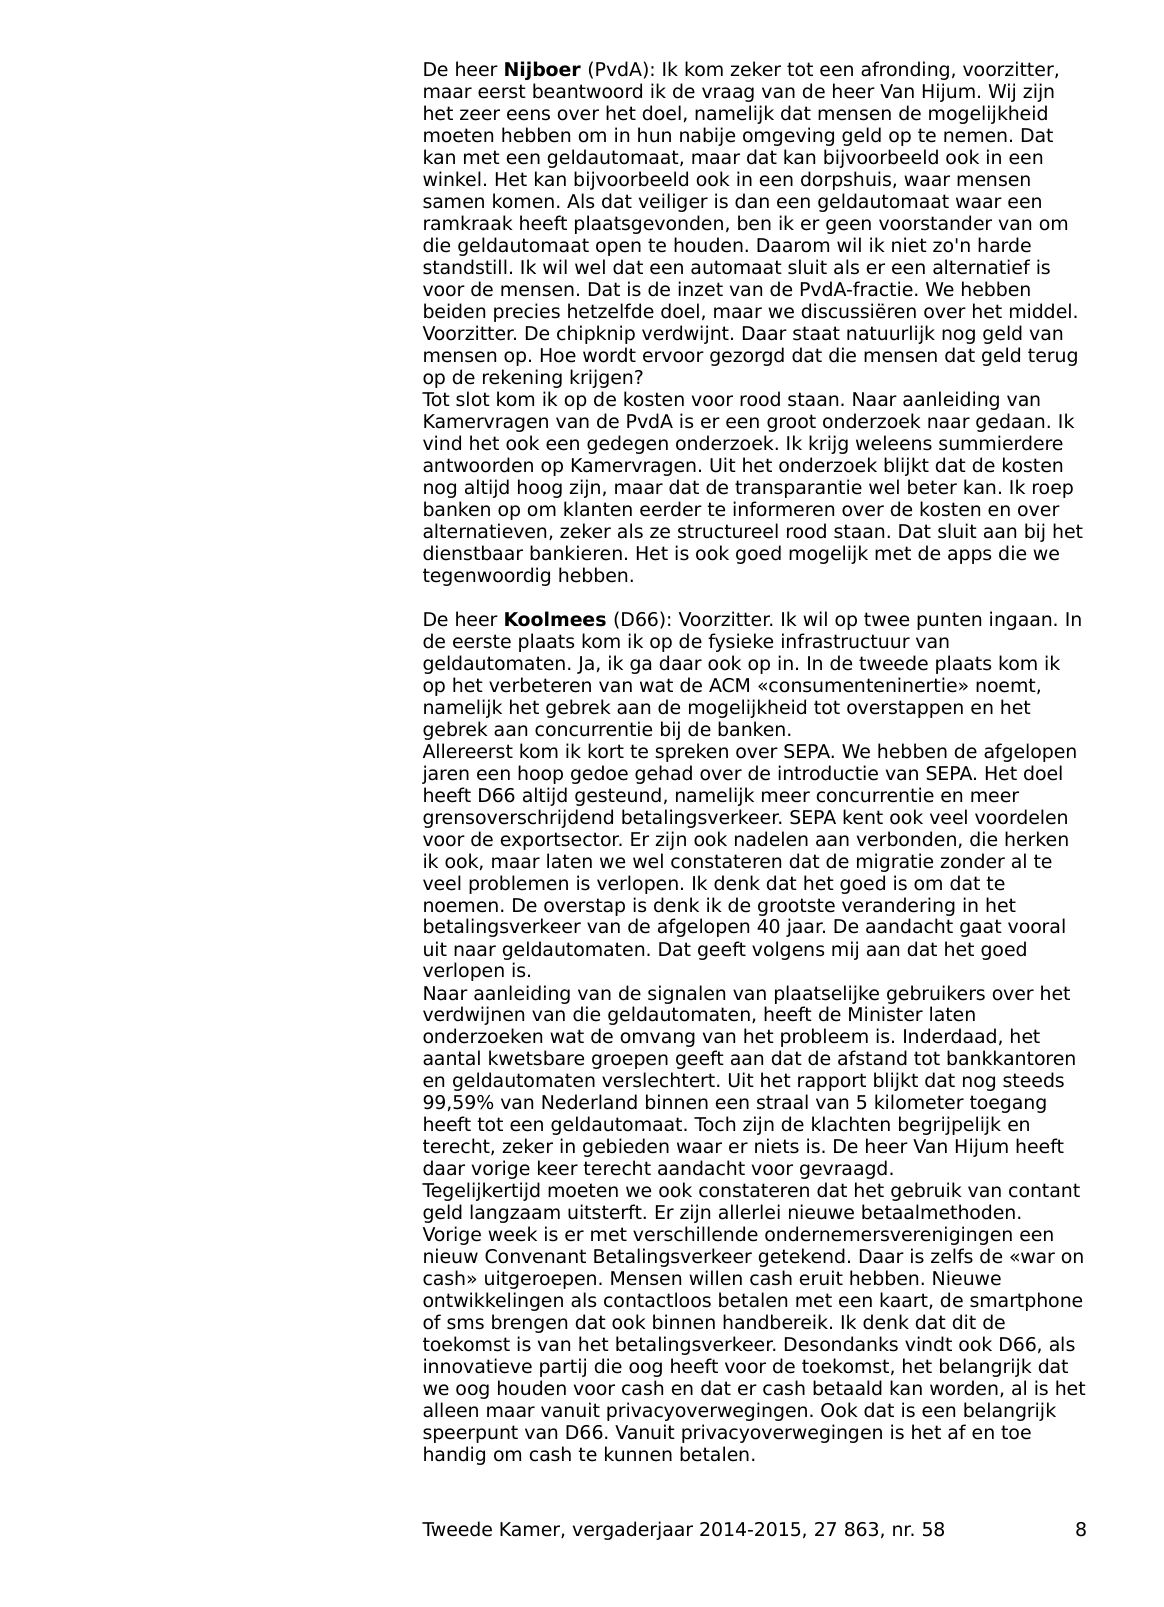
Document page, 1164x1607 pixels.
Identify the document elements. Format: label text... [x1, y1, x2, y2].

text Voorzitter. De chipknip verdwijnt. Daar staat natuurlijk nog geld van mensen op. Hoe wordt ervoor gezorgd dat die mensen dat geld terug op de rekening krijgen? [422, 323, 1087, 389]
text Naar aanleiding van de signalen van plaatselijke gebruikers over het verdwijnen van die geldautomaten, heeft de Minister laten onderzoeken wat de omvang van het probleem is. Inderdaad, het aantal kwetsbare groepen geeft aan dat de afstand tot bankkantoren en geldautomaten verslechtert. Uit het rapport blijkt dat nog steeds 99,59% van Nederland binnen een straal van 5 kilometer toegang heeft tot een geldautomaat. Toch zijn de klachten begrijpelijk en terecht, zeker in gebieden waar er niets is. De heer Van Hijum heeft daar vorige keer terecht aandacht voor gevraagd. [422, 982, 1087, 1180]
text Tot slot kom ik op de kosten voor rood staan. Naar aanleiding van Kamervragen van de PvdA is er een groot onderzoek naar gedaan. Ik vind het ook een gedegen onderzoek. Ik krijg weleens summierdere antwoorden op Kamervragen. Uit het onderzoek blijkt dat de kosten nog altijd hoog zijn, maar dat de transparantie wel beter kan. Ik roep banken op om klanten eerder te informeren over de kosten en over alternatieven, zeker als ze structureel rood staan. Dat sluit aan bij het dienstbaar bankieren. Het is ook goed mogelijk met de apps die we tegenwoordig hebben. [422, 389, 1087, 587]
text Tegelijkertijd moeten we ook constateren dat het gebruik van contant geld langzaam uitsterft. Er zijn allerlei nieuwe betaalmethoden. Vorige week is er met verschillende ondernemersverenigingen een nieuw Convenant Betalingsverkeer getekend. Daar is zelfs de «war on cash» uitgeroepen. Mensen willen cash eruit hebben. Nieuwe ontwikkelingen als contactloos betalen met een kaart, de smartphone of sms brengen dat ook binnen handbereik. Ik denk dat dit de toekomst is van het betalingsverkeer. Desondanks vindt ook D66, als innovatieve partij die oog heeft voor de toekomst, het belangrijk dat we oog houden voor cash en dat er cash betaald kan worden, al is het alleen maar vanuit privacyoverwegingen. Ook dat is een belangrijk speerpunt van D66. Vanuit privacyoverwegingen is het af en toe handig om cash te kunnen betalen. [422, 1180, 1087, 1466]
text De heer Nijboer (PvdA): Ik kom zeker tot een afronding, voorzitter, maar eerst beantwoord ik de vraag van de heer Van Hijum. Wij zijn het zeer eens over het doel, namelijk dat mensen de mogelijkheid moeten hebben om in hun nabije omgeving geld op te nemen. Dat kan met een geldautomaat, maar dat kan bijvoorbeeld ook in een winkel. Het kan bijvoorbeeld ook in een dorpshuis, waar mensen samen komen. Als dat veiliger is dan een geldautomaat waar een ramkraak heeft plaatsgevonden, ben ik er geen voorstander van om die geldautomaat open te houden. Daarom wil ik niet zo'n harde standstill. Ik wil wel dat een automaat sluit als er een alternatief is voor de mensen. Dat is de inzet van de PvdA-fractie. We hebben beiden precies hetzelfde doel, maar we discussiëren over het middel. [422, 59, 1087, 323]
text De heer Koolmees (D66): Voorzitter. Ik wil op twee punten ingaan. In de eerste plaats kom ik op de fysieke infrastructuur van geldautomaten. Ja, ik ga daar ook op in. In de tweede plaats kom ik op het verbeteren van wat de ACM «consumenteninertie» noemt, namelijk het gebrek aan de mogelijkheid tot overstappen en het gebrek aan concurrentie bij de banken. [422, 609, 1087, 741]
text Allereerst kom ik kort te spreken over SEPA. We hebben de afgelopen jaren een hoop gedoe gehad over de introductie van SEPA. Het doel heeft D66 altijd gesteund, namelijk meer concurrentie en meer grensoverschrijdend betalingsverkeer. SEPA kent ook veel voordelen voor de exportsector. Er zijn ook nadelen aan verbonden, die herken ik ook, maar laten we wel constateren dat de migratie zonder al te veel problemen is verlopen. Ik denk dat het goed is om dat te noemen. De overstap is denk ik de grootste verandering in het betalingsverkeer van de afgelopen 40 jaar. De aandacht gaat vooral uit naar geldautomaten. Dat geeft volgens mij aan dat het goed verlopen is. [422, 741, 1087, 982]
